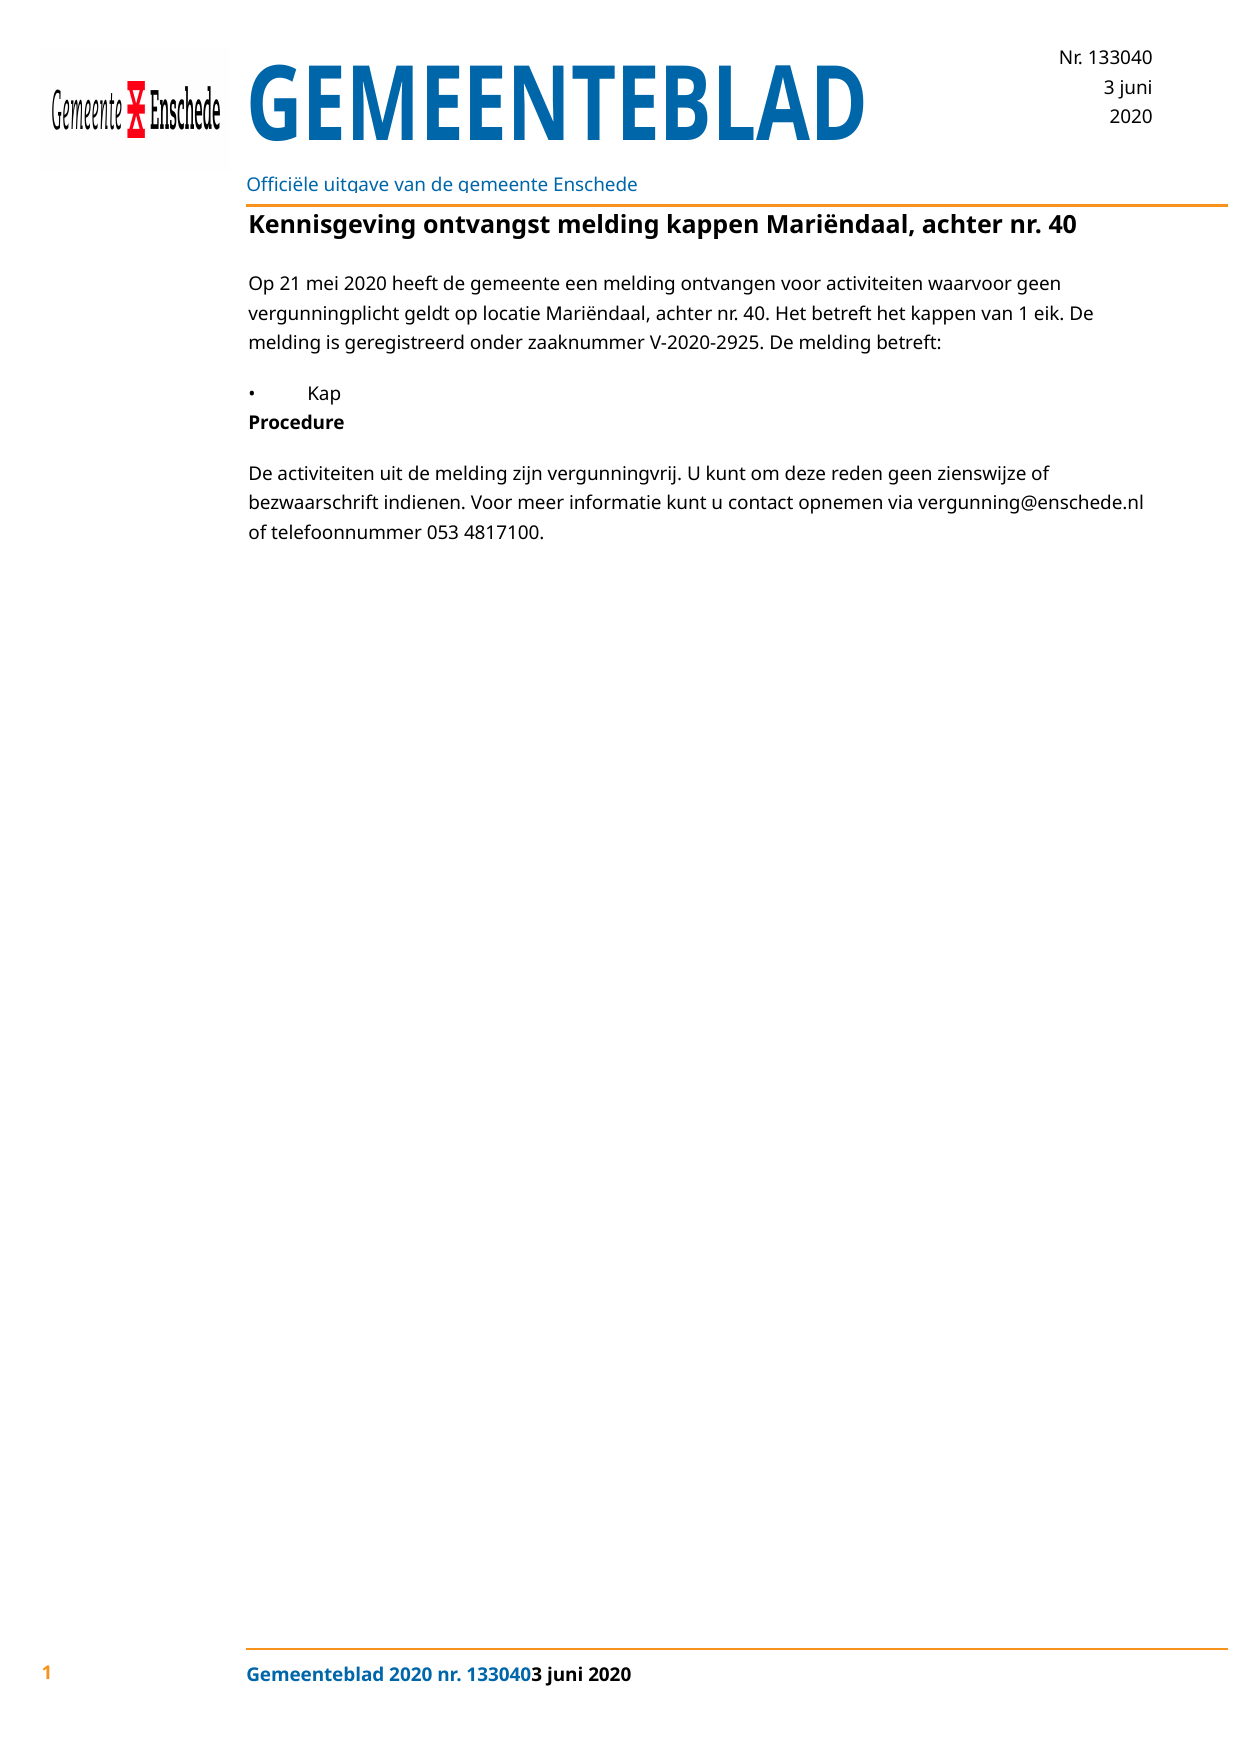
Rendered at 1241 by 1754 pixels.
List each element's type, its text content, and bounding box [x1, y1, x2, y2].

text De activiteiten uit de melding zijn vergunningvrij. U kunt om deze reden geen zienswijze of bezwaarschrift indienen. Voor meer informatie kunt u contact opnemen via vergunning@enschede.nl of telefoonnummer 053 4817100. [248, 460, 1152, 545]
text Op 21 mei 2020 heeft de gemeente een melding ontvangen voor activiteiten waarvoor geen vergunningplicht geldt op locatie Mariëndaal, achter nr. 40. Het betreft het kappen van 1 eik. De melding is geregistreerd onder zaaknummer V-2020-2925. De melding betreft: [248, 270, 1152, 355]
list Kap [248, 380, 1152, 406]
text Kennisgeving ontvangst melding kappen Mariëndaal, achter nr. 40 [248, 207, 1152, 241]
picture [41, 47, 231, 172]
text Procedure [248, 409, 1152, 435]
